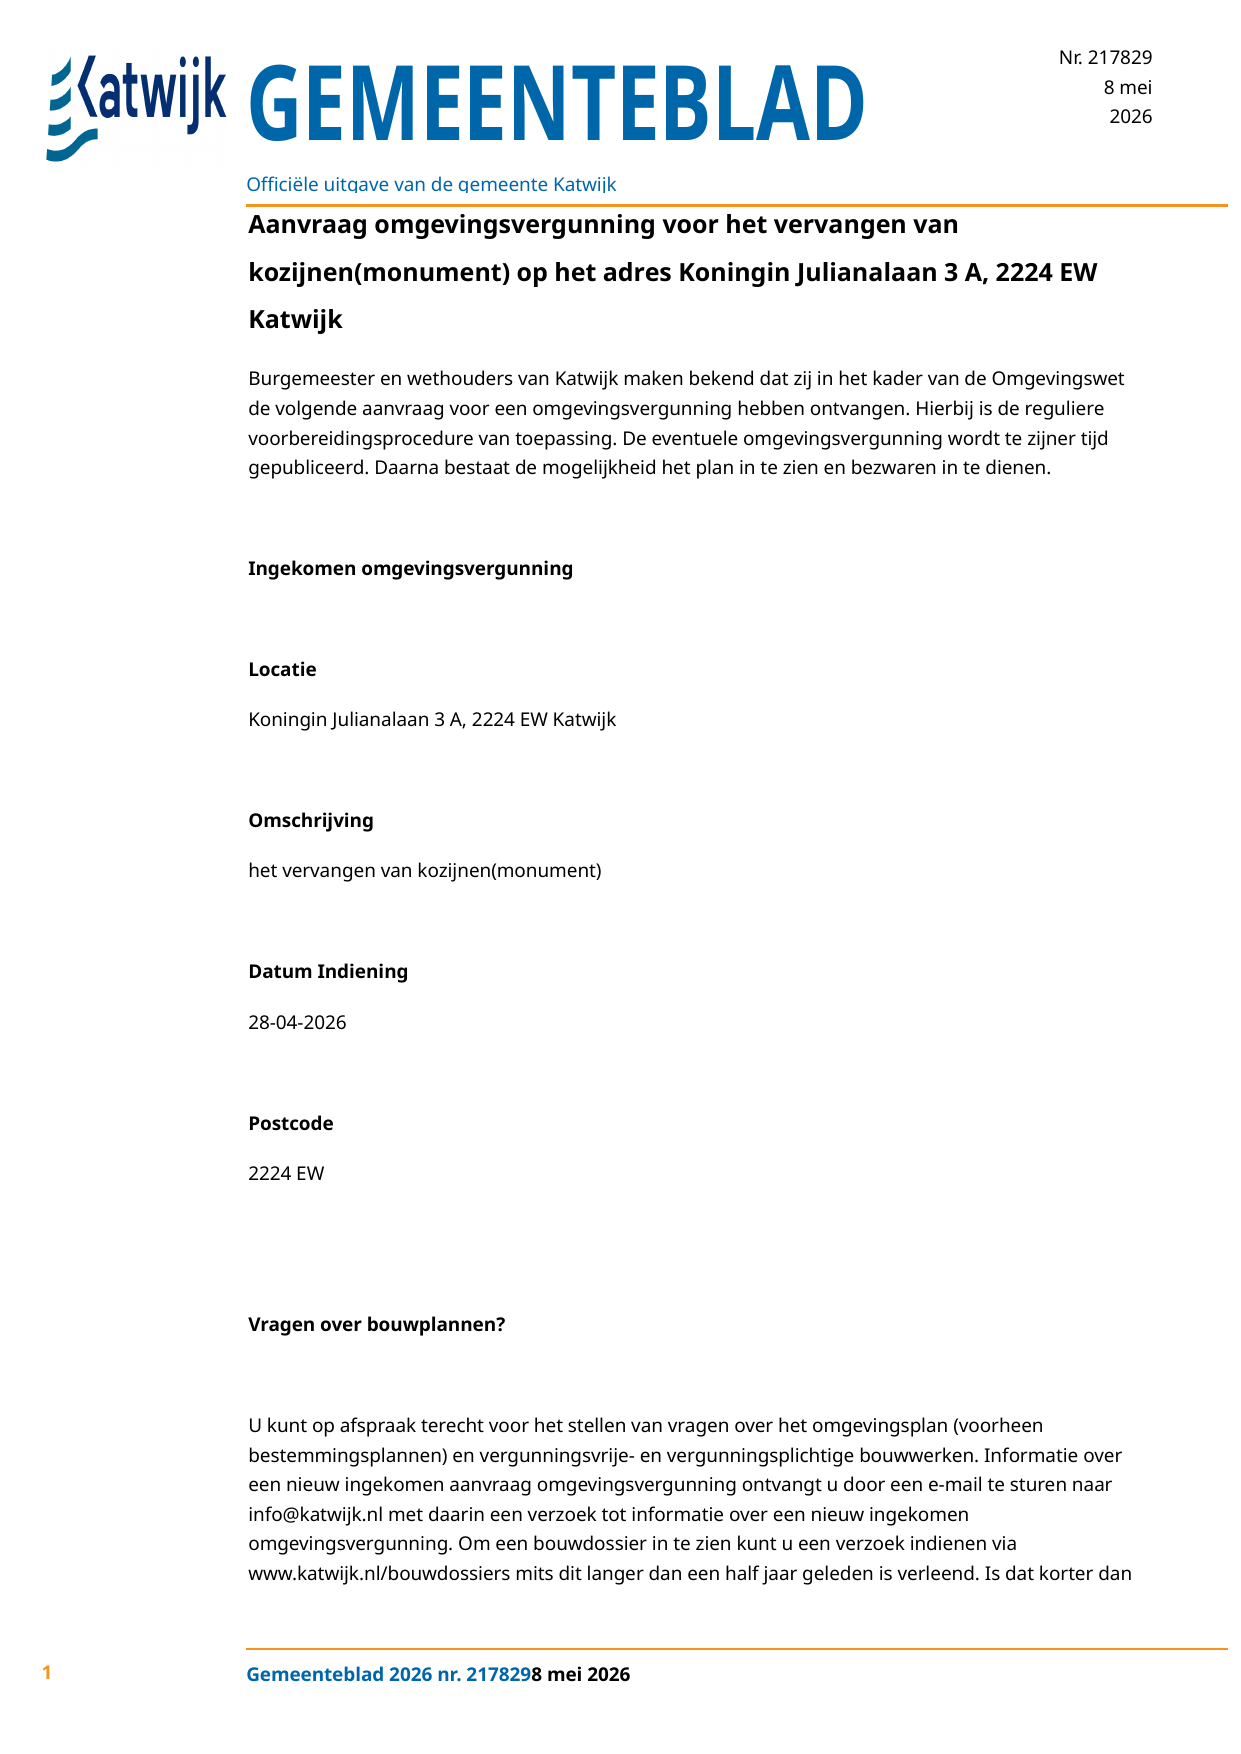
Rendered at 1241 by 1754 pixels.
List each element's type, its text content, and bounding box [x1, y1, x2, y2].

text U kunt op afspraak terecht voor het stellen van vragen over het omgevingsplan (voorheen bestemmingsplannen) en vergunningsvrije- en vergunningsplichtige bouwwerken. Informatie over een nieuw ingekomen aanvraag omgevingsvergunning ontvangt u door een e-mail te sturen naar info@katwijk.nl met daarin een verzoek tot informatie over een nieuw ingekomen omgevingsvergunning. Om een bouwdossier in te zien kunt u een verzoek indienen via www.katwijk.nl/bouwdossiers mits dit langer dan een half jaar geleden is verleend. Is dat korter dan [248, 1412, 1152, 1586]
text 2224 EW [248, 1160, 1152, 1186]
text Koningin Julianalaan 3 A, 2224 EW Katwijk [248, 706, 1152, 732]
text Vragen over bouwplannen? [248, 1311, 1152, 1337]
text 28-04-2026 [248, 1009, 1152, 1034]
text Ingekomen omgevingsvergunning [248, 555, 1152, 581]
text Datum Indiening [248, 958, 1152, 984]
text Burgemeester en wethouders van Katwijk maken bekend dat zij in het kader van de Omgevingswet de volgende aanvraag voor een omgevingsvergunning hebben ontvangen. Hierbij is de reguliere voorbereidingsprocedure van toepassing. De eventuele omgevingsvergunning wordt te zijner tijd gepubliceerd. Daarna bestaat de mogelijkheid het plan in te zien en bezwaren in te dienen. [248, 366, 1152, 480]
text Locatie [248, 656, 1152, 682]
text Aanvraag omgevingsvergunning voor het vervangen van kozijnen(monument) op het adres Koningin Julianalaan 3 A, 2224 EW Katwijk [248, 207, 1152, 336]
text het vervangen van kozijnen(monument) [248, 858, 1152, 883]
text Postcode [248, 1110, 1152, 1135]
picture [41, 47, 231, 172]
text Omschrijving [248, 807, 1152, 833]
